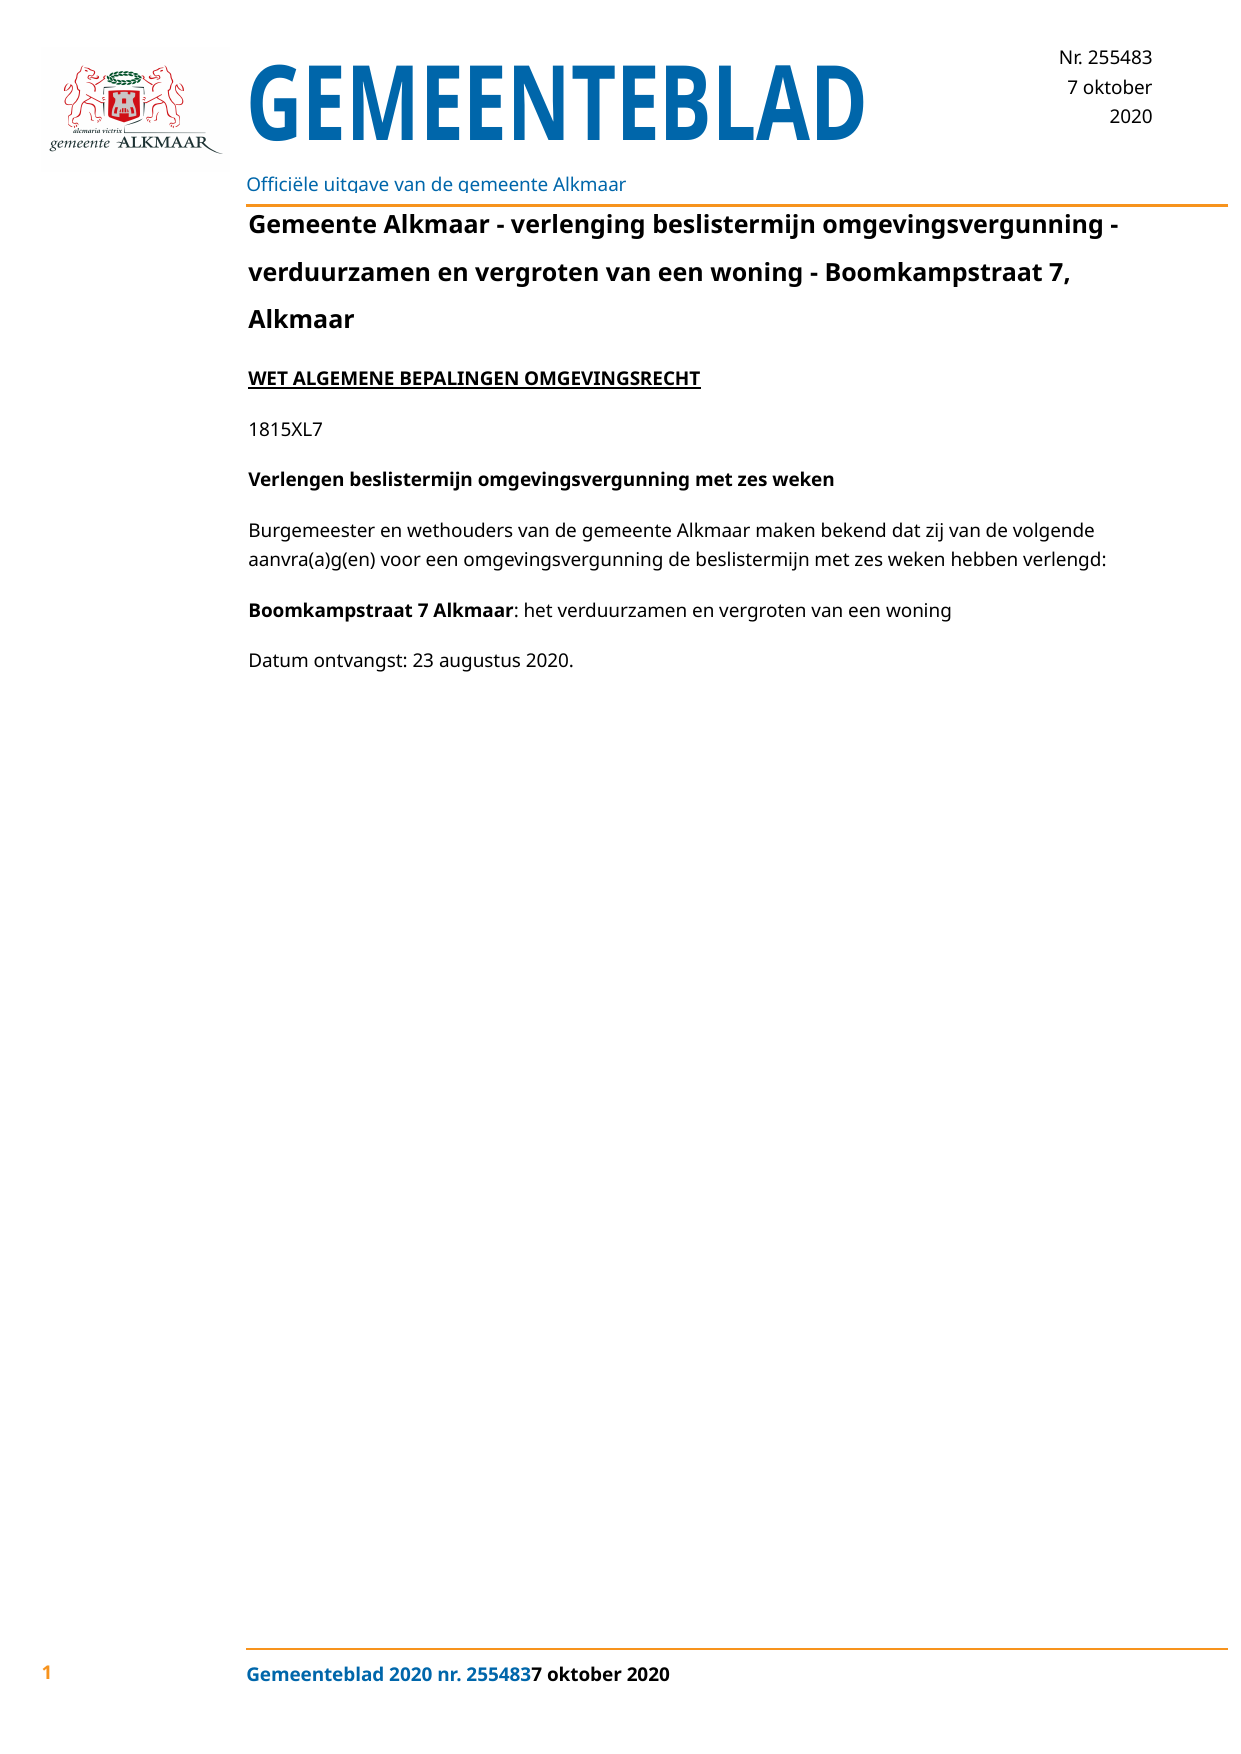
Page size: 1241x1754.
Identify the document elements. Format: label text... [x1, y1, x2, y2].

text Datum ontvangst: 23 augustus 2020. [248, 647, 1152, 673]
text Burgemeester en wethouders van de gemeente Alkmaar maken bekend dat zij van de volgende aanvra(a)g(en) voor een omgevingsvergunning de beslistermijn met zes weken hebben verlengd: [248, 517, 1152, 572]
text Gemeente Alkmaar - verlenging beslistermijn omgevingsvergunning - verduurzamen en vergroten van een woning - Boomkampstraat 7, Alkmaar [248, 207, 1152, 336]
text 1815XL7 [248, 416, 1152, 442]
text WET ALGEMENE BEPALINGEN OMGEVINGSRECHT [248, 366, 1152, 391]
text Boomkampstraat 7 Alkmaar: het verduurzamen en vergroten van een woning [248, 597, 1152, 622]
text Verlengen beslistermijn omgevingsvergunning met zes weken [248, 466, 1152, 492]
picture [41, 47, 231, 172]
